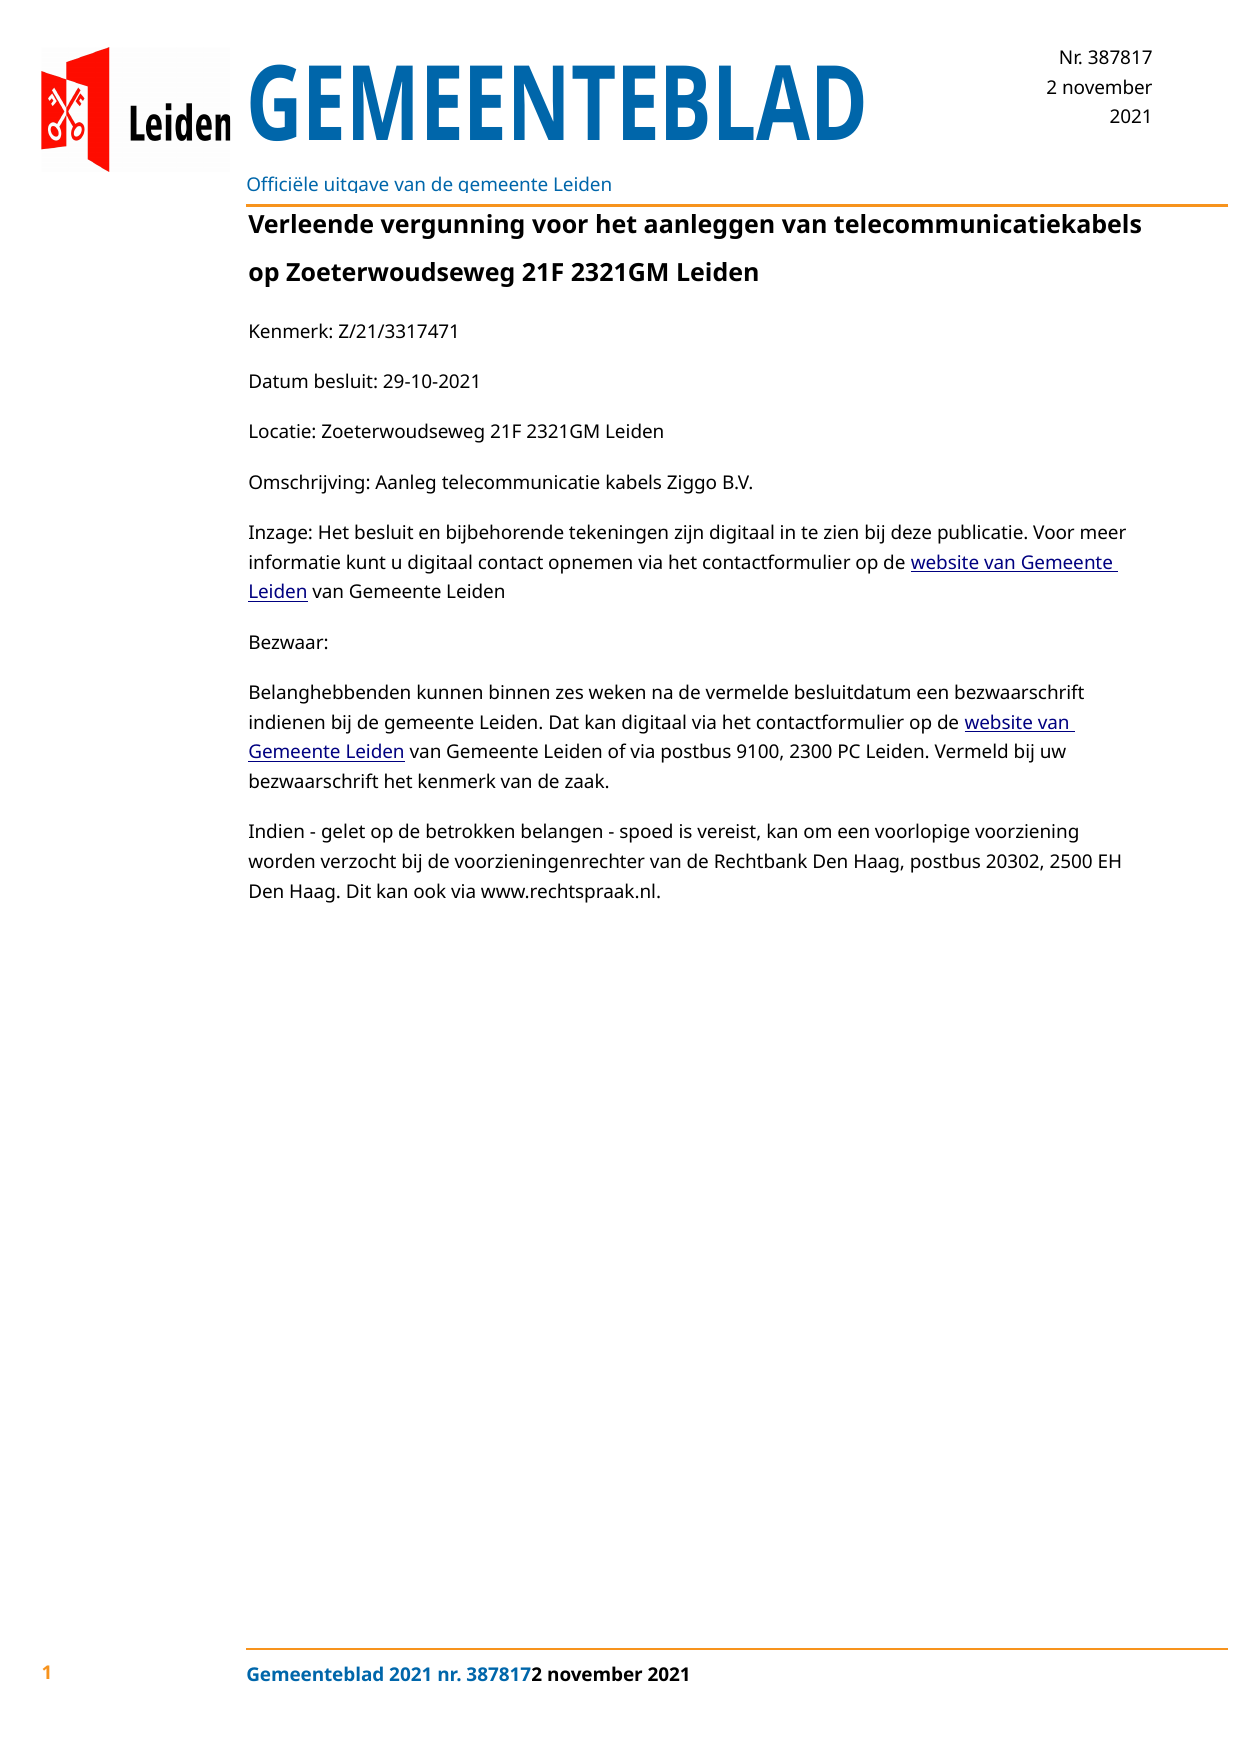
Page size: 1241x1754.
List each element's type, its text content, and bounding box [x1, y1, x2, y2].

text Indien - gelet op de betrokken belangen - spoed is vereist, kan om een voorlopige voorziening worden verzocht bij de voorzieningenrechter van de Rechtbank Den Haag, postbus 20302, 2500 EH Den Haag. Dit kan ook via www.rechtspraak.nl. [248, 819, 1152, 904]
text Bezwaar: [248, 629, 1152, 655]
text Belanghebbenden kunnen binnen zes weken na de vermelde besluitdatum een bezwaarschrift indienen bij de gemeente Leiden. Dat kan digitaal via het contactformulier op de website van Gemeente Leiden van Gemeente Leiden of via postbus 9100, 2300 PC Leiden. Vermeld bij uw bezwaarschrift het kenmerk van de zaak. [248, 679, 1152, 794]
text Verleende vergunning voor het aanleggen van telecommunicatiekabels op Zoeterwoudseweg 21F 2321GM Leiden [248, 207, 1152, 288]
text Locatie: Zoeterwoudseweg 21F 2321GM Leiden [248, 419, 1152, 444]
text Inzage: Het besluit en bijbehorende tekeningen zijn digitaal in te zien bij deze publicatie. Voor meer informatie kunt u digitaal contact opnemen via het contactformulier op de website van Gemeente Leiden van Gemeente Leiden [248, 519, 1152, 604]
text Datum besluit: 29-10-2021 [248, 368, 1152, 394]
text Kenmerk: Z/21/3317471 [248, 318, 1152, 344]
picture [41, 47, 231, 172]
text Omschrijving: Aanleg telecommunicatie kabels Ziggo B.V. [248, 469, 1152, 495]
